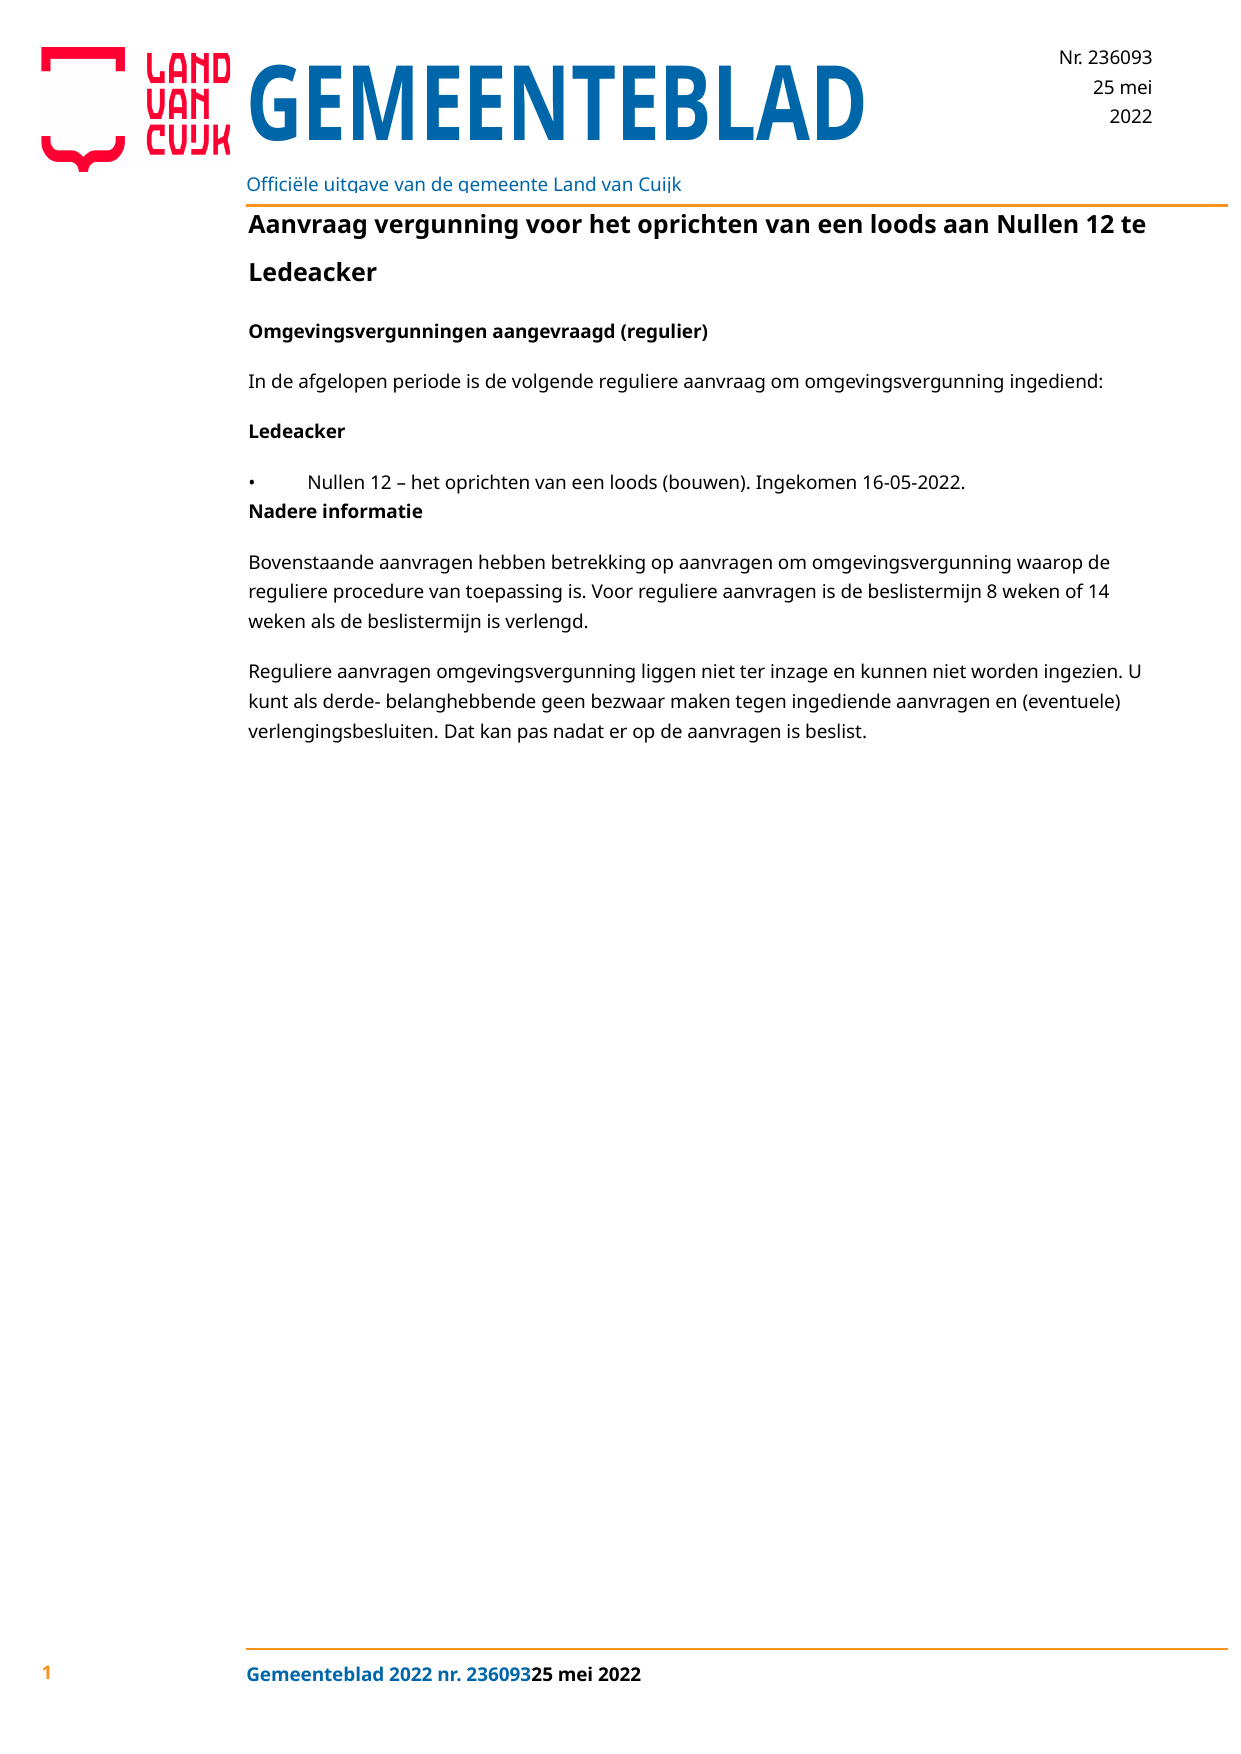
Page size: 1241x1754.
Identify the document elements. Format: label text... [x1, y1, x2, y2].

list Nullen 12 – het oprichten van een loods (bouwen). Ingekomen 16-05-2022. [248, 469, 1152, 495]
picture [41, 47, 231, 172]
text Aanvraag vergunning voor het oprichten van een loods aan Nullen 12 te Ledeacker [248, 207, 1152, 288]
text Ledeacker [248, 419, 1152, 444]
text Reguliere aanvragen omgevingsvergunning liggen niet ter inzage en kunnen niet worden ingezien. U kunt als derde- belanghebbende geen bezwaar maken tegen ingediende aanvragen en (eventuele) verlengingsbesluiten. Dat kan pas nadat er op de aanvragen is beslist. [248, 659, 1152, 744]
text Omgevingsvergunningen aangevraagd (regulier) [248, 318, 1152, 344]
text In de afgelopen periode is de volgende reguliere aanvraag om omgevingsvergunning ingediend: [248, 368, 1152, 394]
text Nadere informatie [248, 499, 1152, 524]
text Bovenstaande aanvragen hebben betrekking op aanvragen om omgevingsvergunning waarop de reguliere procedure van toepassing is. Voor reguliere aanvragen is de beslistermijn 8 weken of 14 weken als de beslistermijn is verlengd. [248, 549, 1152, 634]
